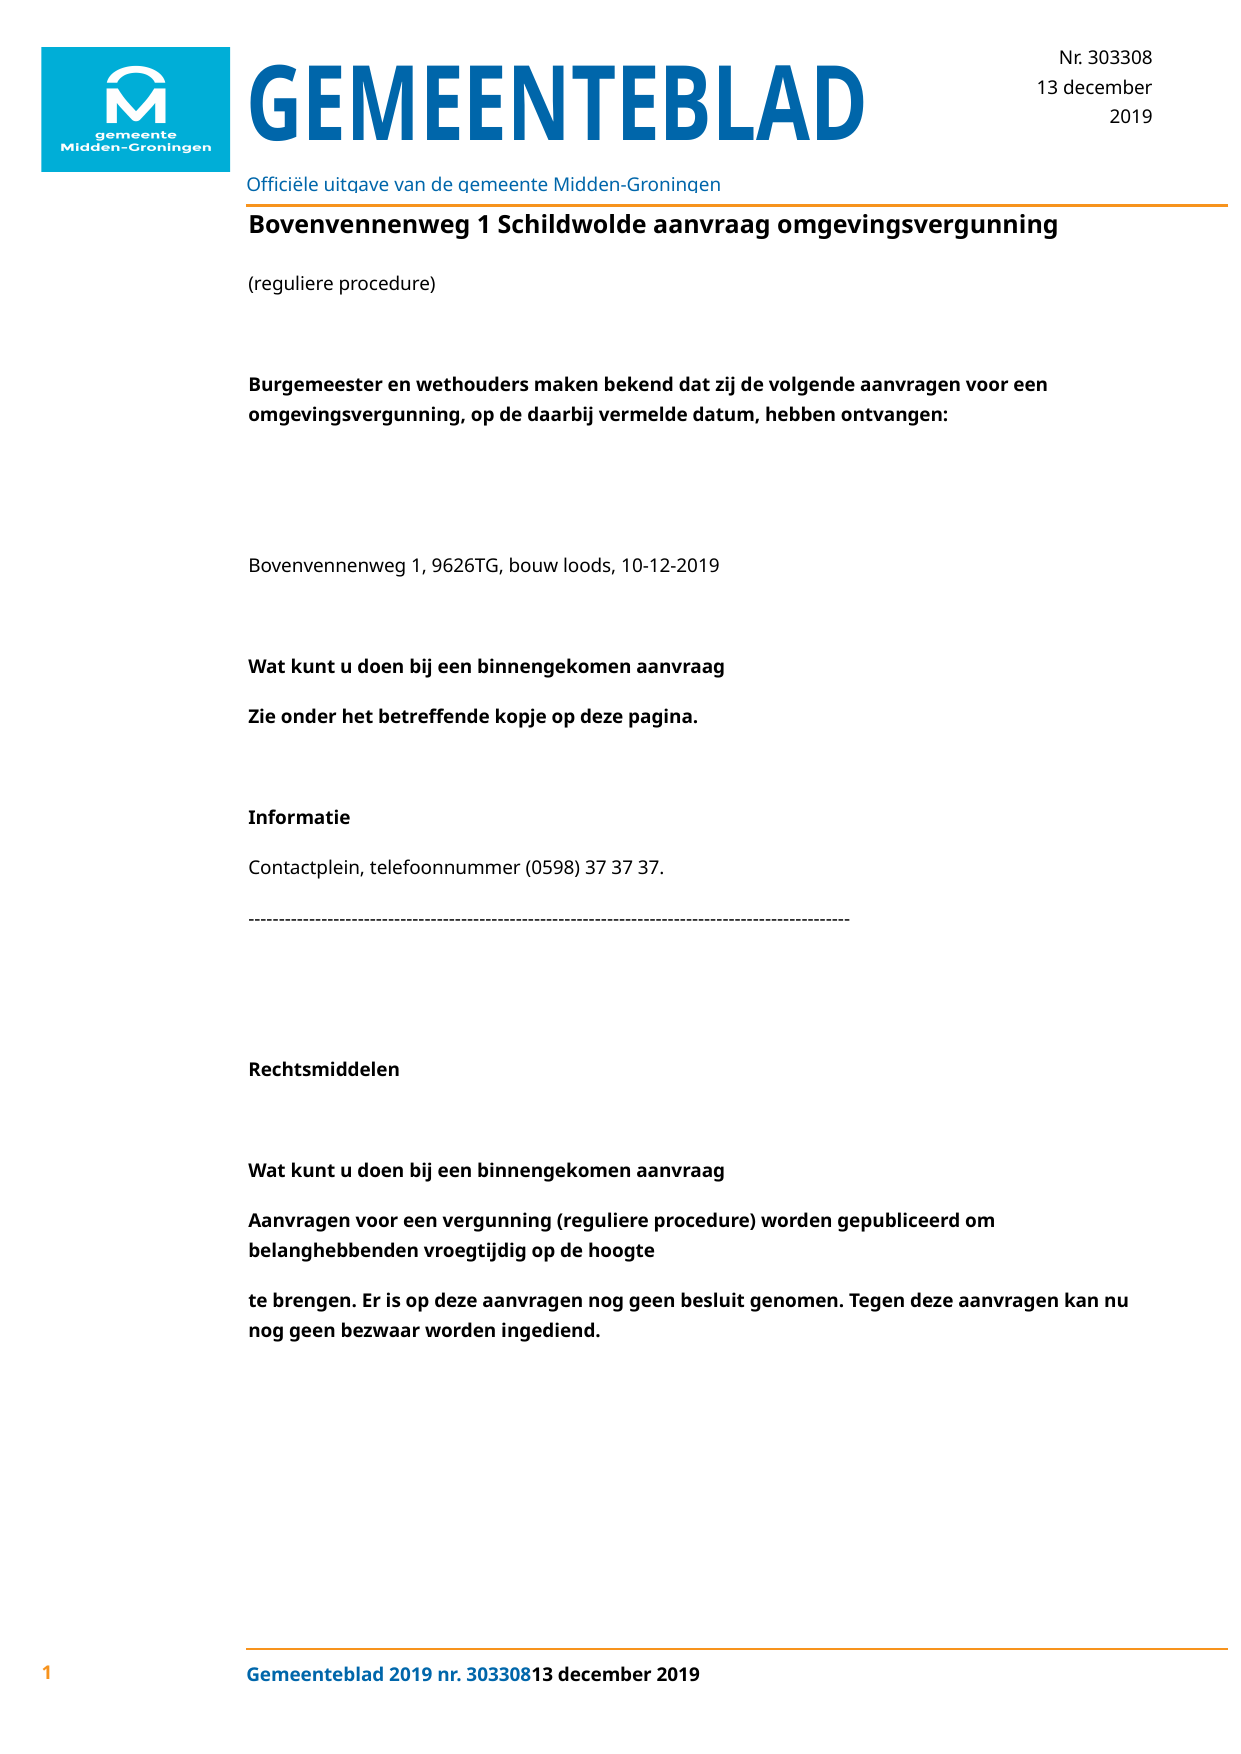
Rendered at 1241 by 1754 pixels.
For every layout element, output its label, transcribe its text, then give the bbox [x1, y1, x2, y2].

picture [107, 89, 165, 122]
text --------------------------------------------------------------------------------------------------- [248, 905, 1152, 931]
picture [184, 146, 190, 153]
text Contactplein, telefoonnummer (0598) 37 37 37. [248, 854, 1152, 880]
text Wat kunt u doen bij een binnengekomen aanvraag [248, 653, 1152, 678]
text (reguliere procedure) [248, 270, 1152, 296]
text Burgemeester en wethouders maken bekend dat zij de volgende aanvragen voor een omgevingsvergunning, op de daarbij vermelde datum, hebben ontvangen: [248, 371, 1152, 426]
text Informatie [248, 804, 1152, 830]
text Rechtsmiddelen [248, 1056, 1152, 1082]
text Aanvragen voor een vergunning (reguliere procedure) worden gepubliceerd om belanghebbenden vroegtijdig op de hoogte [248, 1207, 1152, 1263]
text te brengen. Er is op deze aanvragen nog geen besluit genomen. Tegen deze aanvragen kan nu nog geen bezwaar worden ingediend. [248, 1287, 1152, 1343]
picture [108, 66, 164, 82]
text Bovenvennenweg 1, 9626TG, bouw loods, 10-12-2019 [248, 552, 1152, 578]
text Wat kunt u doen bij een binnengekomen aanvraag [248, 1157, 1152, 1183]
text Zie onder het betreffende kopje op deze pagina. [248, 703, 1152, 729]
text Bovenvennenweg 1 Schildwolde aanvraag omgevingsvergunning [248, 207, 1152, 241]
